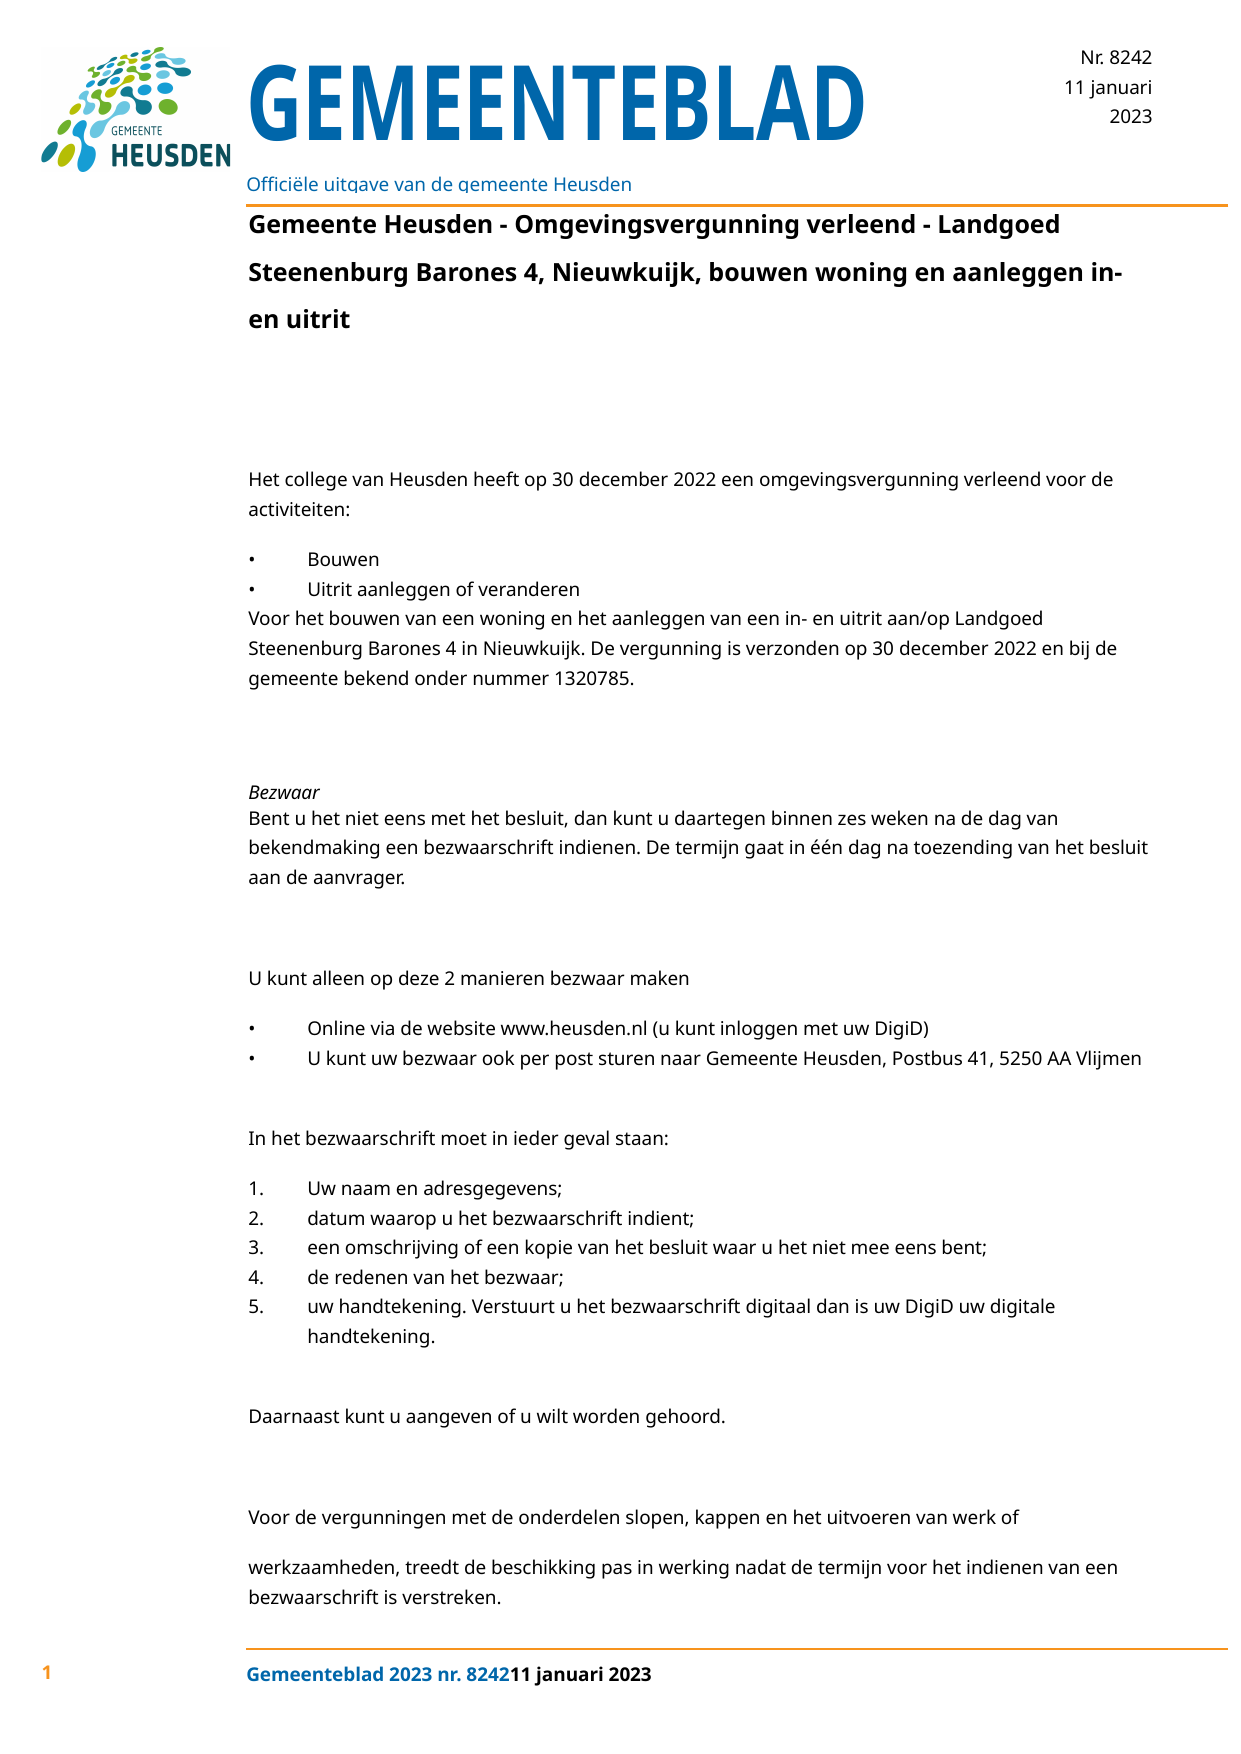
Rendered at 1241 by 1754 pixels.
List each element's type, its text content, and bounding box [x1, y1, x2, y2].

list Uw naam en adresgegevens; [248, 1175, 1152, 1201]
text Voor het bouwen van een woning en het aanleggen van een in- en uitrit aan/op Landgoed Steenenburg Barones 4 in Nieuwkuijk. De vergunning is verzonden op 30 december 2022 en bij de gemeente bekend onder nummer 1320785. [248, 606, 1152, 690]
text Daarnaast kunt u aangeven of u wilt worden gehoord. [248, 1403, 1152, 1429]
text Bezwaar [248, 779, 1152, 805]
list Bouwen [248, 546, 1152, 572]
list U kunt uw bezwaar ook per post sturen naar Gemeente Heusden, Postbus 41, 5250 AA Vlijmen [248, 1045, 1152, 1071]
list datum waarop u het bezwaarschrift indient; [248, 1205, 1152, 1231]
text werkzaamheden, treedt de beschikking pas in werking nadat de termijn voor het indienen van een bezwaarschrift is verstreken. [248, 1554, 1152, 1610]
list de redenen van het bezwaar; [248, 1264, 1152, 1290]
list een omschrijving of een kopie van het besluit waar u het niet mee eens bent; [248, 1234, 1152, 1260]
text Bent u het niet eens met het besluit, dan kunt u daartegen binnen zes weken na de dag van bekendmaking een bezwaarschrift indienen. De termijn gaat in één dag na toezending van het besluit aan de aanvrager. [248, 805, 1152, 890]
list Uitrit aanleggen of veranderen [248, 576, 1152, 602]
picture [41, 47, 231, 172]
text Voor de vergunningen met de onderdelen slopen, kappen en het uitvoeren van werk of [248, 1504, 1152, 1530]
text U kunt alleen op deze 2 manieren bezwaar maken [248, 965, 1152, 991]
text In het bezwaarschrift moet in ieder geval staan: [248, 1125, 1152, 1151]
text Het college van Heusden heeft op 30 december 2022 een omgevingsvergunning verleend voor de activiteiten: [248, 466, 1152, 522]
list Online via de website www.heusden.nl (u kunt inloggen met uw DigiD) [248, 1015, 1152, 1041]
text Gemeente Heusden - Omgevingsvergunning verleend - Landgoed Steenenburg Barones 4, Nieuwkuijk, bouwen woning en aanleggen in- en uitrit [248, 207, 1152, 336]
list uw handtekening. Verstuurt u het bezwaarschrift digitaal dan is uw DigiD uw digitale handtekening. [248, 1293, 1152, 1349]
